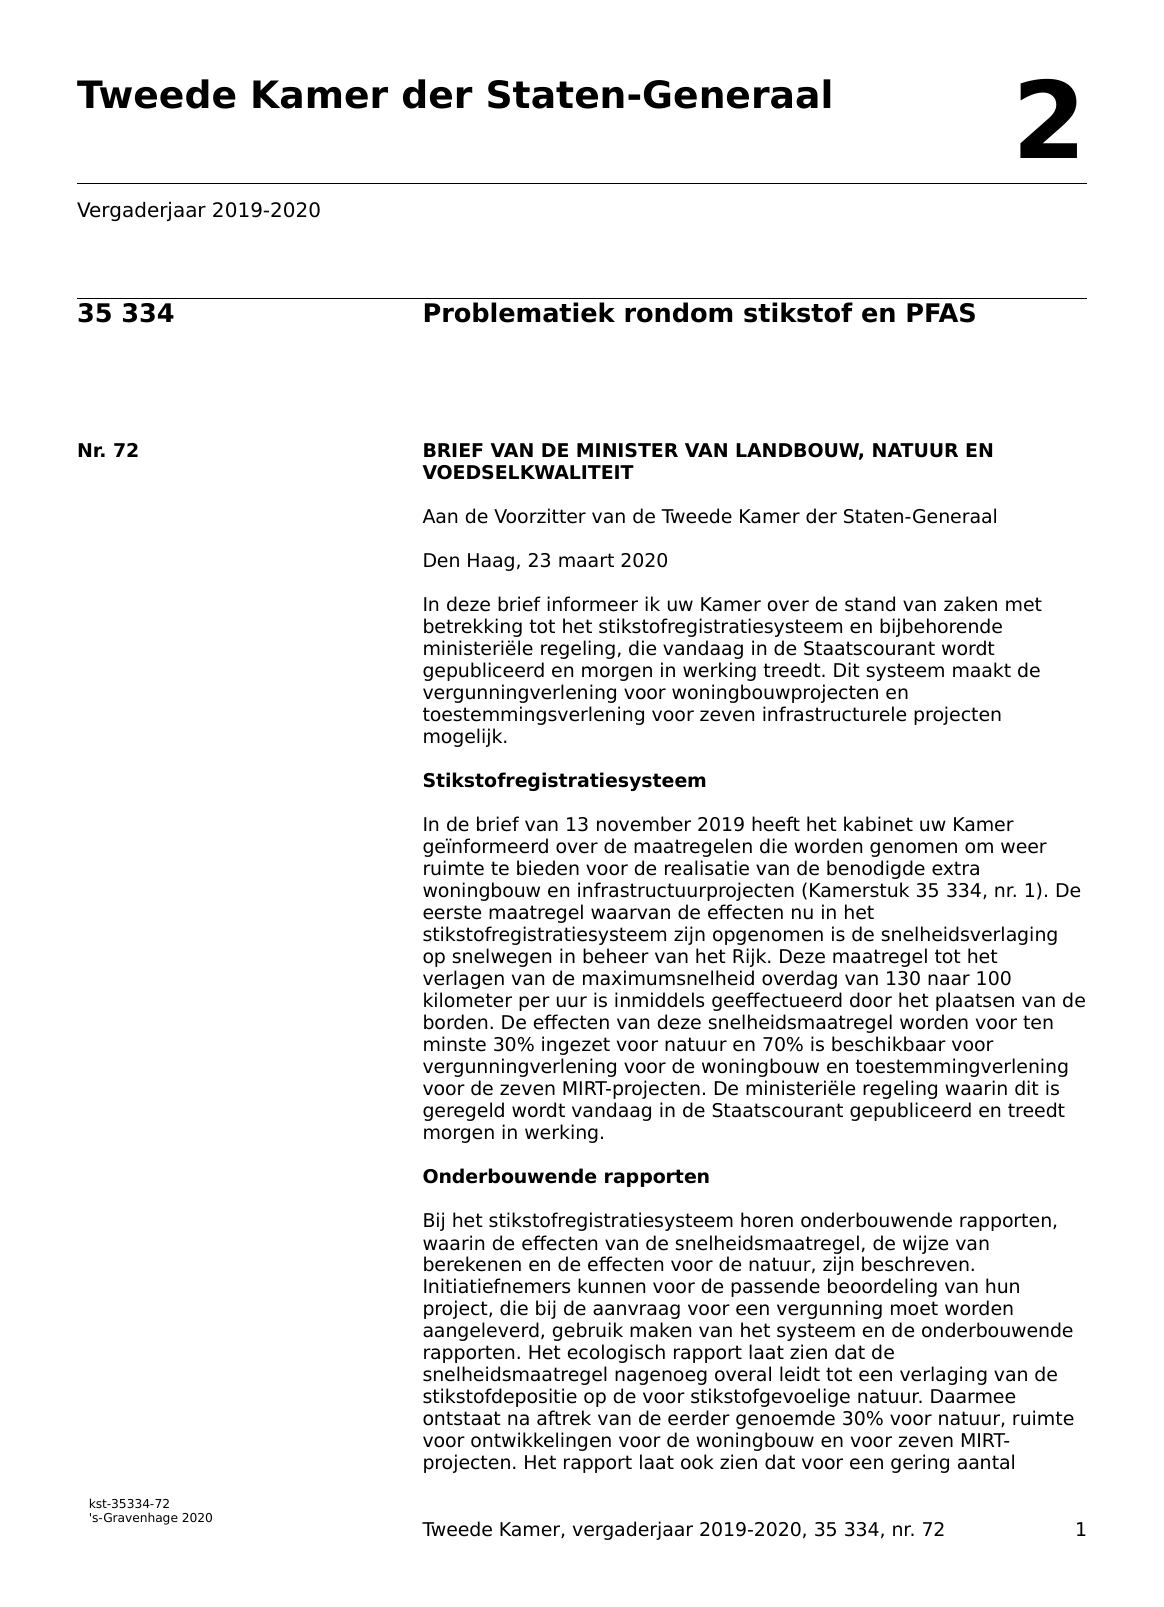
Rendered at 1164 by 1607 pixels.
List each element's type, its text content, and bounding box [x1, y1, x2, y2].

text In deze brief informeer ik uw Kamer over de stand van zaken met betrekking tot het stikstofregistratiesysteem en bijbehorende ministeriële regeling, die vandaag in de Staatscourant wordt gepubliceerd en morgen in werking treedt. Dit systeem maakt de vergunningverlening voor woningbouwprojecten en toestemmingsverlening voor zeven infrastructurele projecten mogelijk. [422, 594, 1087, 748]
table_header 2 [886, 59, 1087, 183]
text Aan de Voorzitter van de Tweede Kamer der Staten-Generaal [422, 506, 1087, 528]
subtitle 35 334 Problematiek rondom stikstof en PFAS [77, 299, 1087, 329]
text 's-Gravenhage 2020 [88, 1511, 323, 1525]
text kst-35334-72 [88, 1497, 323, 1511]
subtitle Onderbouwende rapporten [422, 1166, 1087, 1188]
table_cell Vergaderjaar 2019-2020 [77, 184, 1087, 298]
text Bij het stikstofregistratiesysteem horen onderbouwende rapporten, waarin de effecten van de snelheidsmaatregel, de wijze van berekenen en de effecten voor de natuur, zijn beschreven. Initiatiefnemers kunnen voor de passende beoordeling van hun project, die bij de aanvraag voor een vergunning moet worden aangeleverd, gebruik maken van het systeem en de onderbouwende rapporten. Het ecologisch rapport laat zien dat de snelheidsmaatregel nagenoeg overal leidt tot een verlaging van de stikstofdepositie op de voor stikstofgevoelige natuur. Daarmee ontstaat na aftrek van de eerder genoemde 30% voor natuur, ruimte voor ontwikkelingen voor de woningbouw en voor zeven MIRT-projecten. Het rapport laat ook zien dat voor een gering aantal [422, 1210, 1087, 1474]
text In de brief van 13 november 2019 heeft het kabinet uw Kamer geïnformeerd over de maatregelen die worden genomen om weer ruimte te bieden voor de realisatie van de benodigde extra woningbouw en infrastructuurprojecten (Kamerstuk 35 334, nr. 1). De eerste maatregel waarvan de effecten nu in het stikstofregistratiesysteem zijn opgenomen is de snelheidsverlaging op snelwegen in beheer van het Rijk. Deze maatregel tot het verlagen van de maximumsnelheid overdag van 130 naar 100 kilometer per uur is inmiddels geeffectueerd door het plaatsen van de borden. De effecten van deze snelheidsmaatregel worden voor ten minste 30% ingezet voor natuur en 70% is beschikbaar voor vergunningverlening voor de woningbouw en toestemmingverlening voor de zeven MIRT-projecten. De ministeriële regeling waarin dit is geregeld wordt vandaag in de Staatscourant gepubliceerd en treedt morgen in werking. [422, 814, 1087, 1144]
subtitle Nr. 72 BRIEF VAN DE MINISTER VAN LANDBOUW, NATUUR EN VOEDSELKWALITEIT [77, 440, 1087, 484]
table_header Tweede Kamer der Staten-Generaal [77, 59, 886, 183]
text Den Haag, 23 maart 2020 [422, 550, 1087, 572]
subtitle Stikstofregistratiesysteem [422, 770, 1087, 792]
